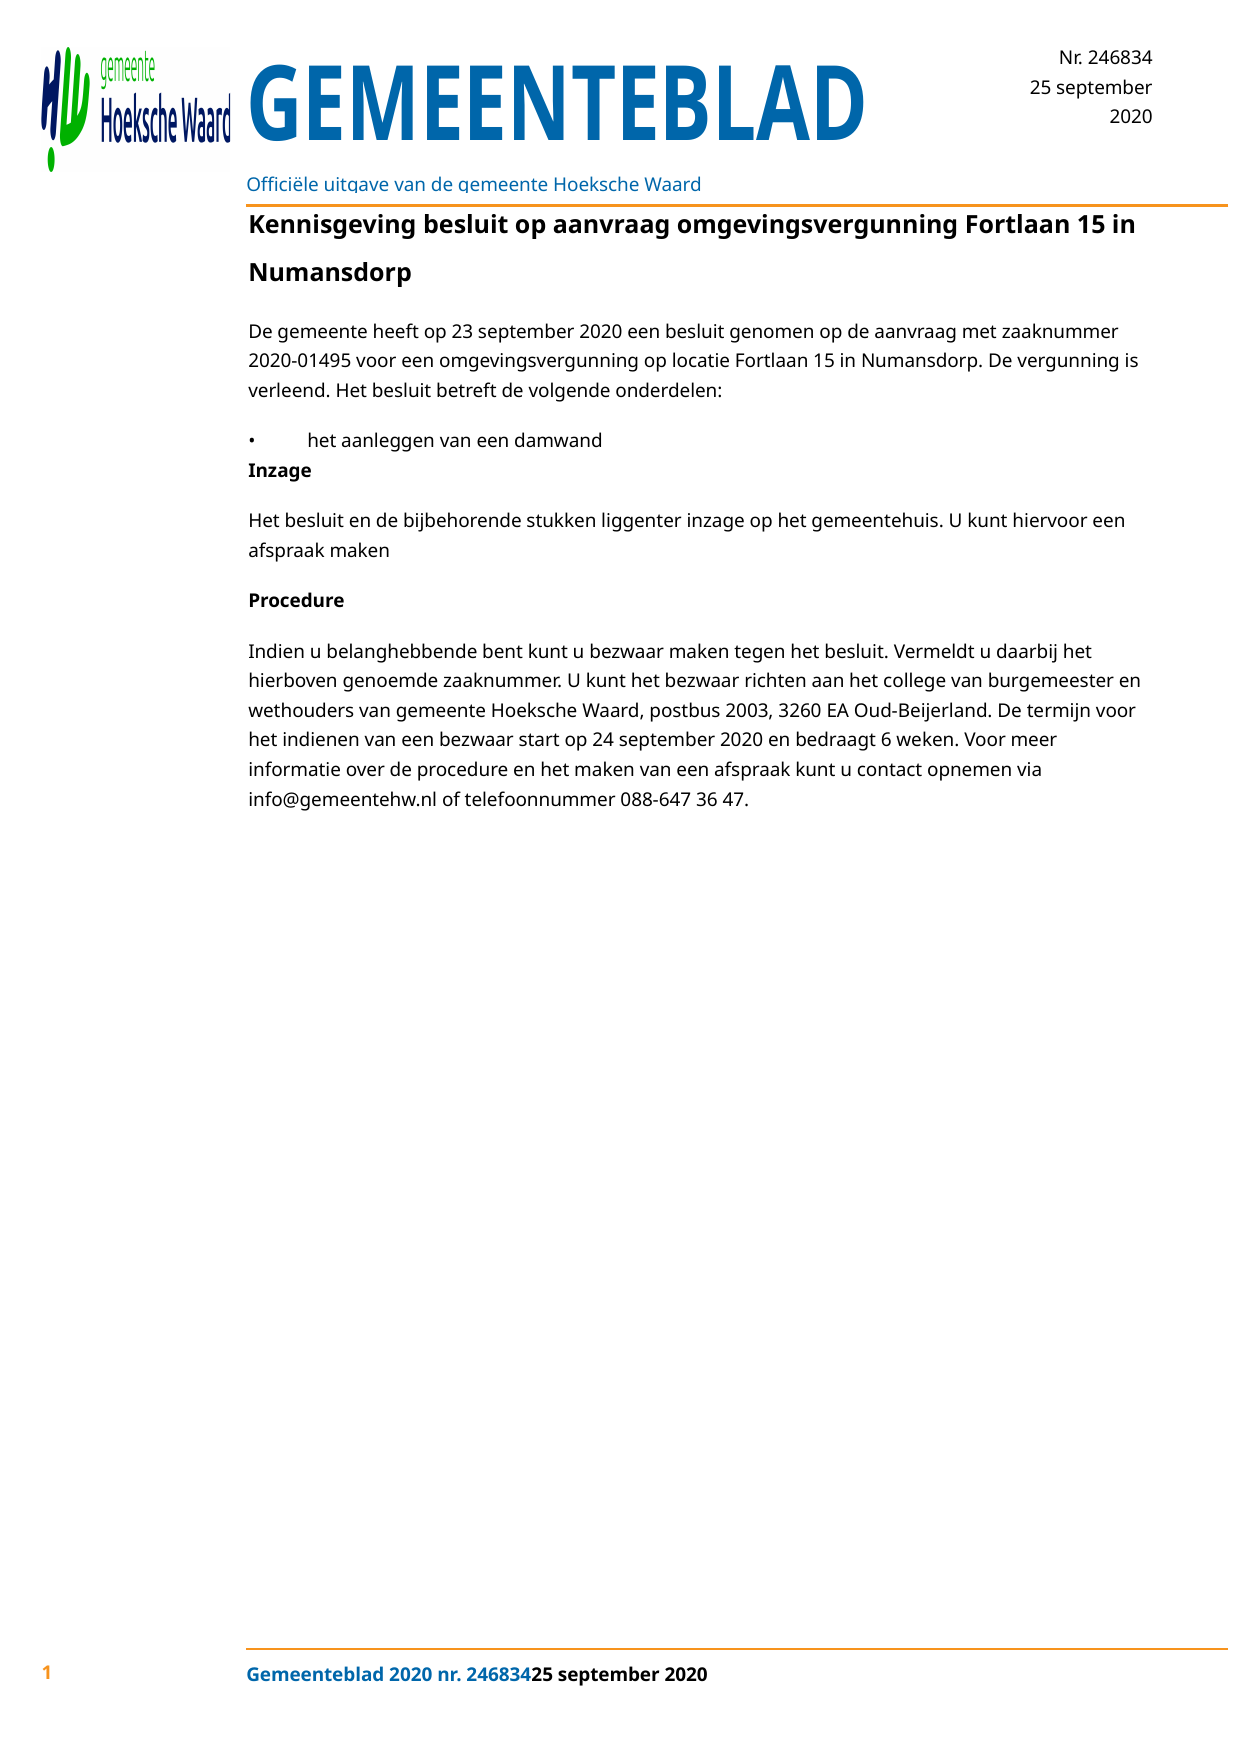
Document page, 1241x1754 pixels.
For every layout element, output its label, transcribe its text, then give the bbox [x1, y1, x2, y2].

picture [41, 47, 231, 172]
list het aanleggen van een damwand [248, 427, 1152, 453]
text De gemeente heeft op 23 september 2020 een besluit genomen op de aanvraag met zaaknummer 2020-01495 voor een omgevingsvergunning op locatie Fortlaan 15 in Numansdorp. De vergunning is verleend. Het besluit betreft de volgende onderdelen: [248, 318, 1152, 403]
text Procedure [248, 587, 1152, 613]
text Inzage [248, 457, 1152, 483]
text Het besluit en de bijbehorende stukken liggenter inzage op het gemeentehuis. U kunt hiervoor een afspraak maken [248, 507, 1152, 563]
text Indien u belanghebbende bent kunt u bezwaar maken tegen het besluit. Vermeldt u daarbij het hierboven genoemde zaaknummer. U kunt het bezwaar richten aan het college van burgemeester en wethouders van gemeente Hoeksche Waard, postbus 2003, 3260 EA Oud-Beijerland. De termijn voor het indienen van een bezwaar start op 24 september 2020 en bedraagt 6 weken. Voor meer informatie over de procedure en het maken van een afspraak kunt u contact opnemen via info@gemeentehw.nl of telefoonnummer 088-647 36 47. [248, 638, 1152, 812]
text Kennisgeving besluit op aanvraag omgevingsvergunning Fortlaan 15 in Numansdorp [248, 207, 1152, 288]
